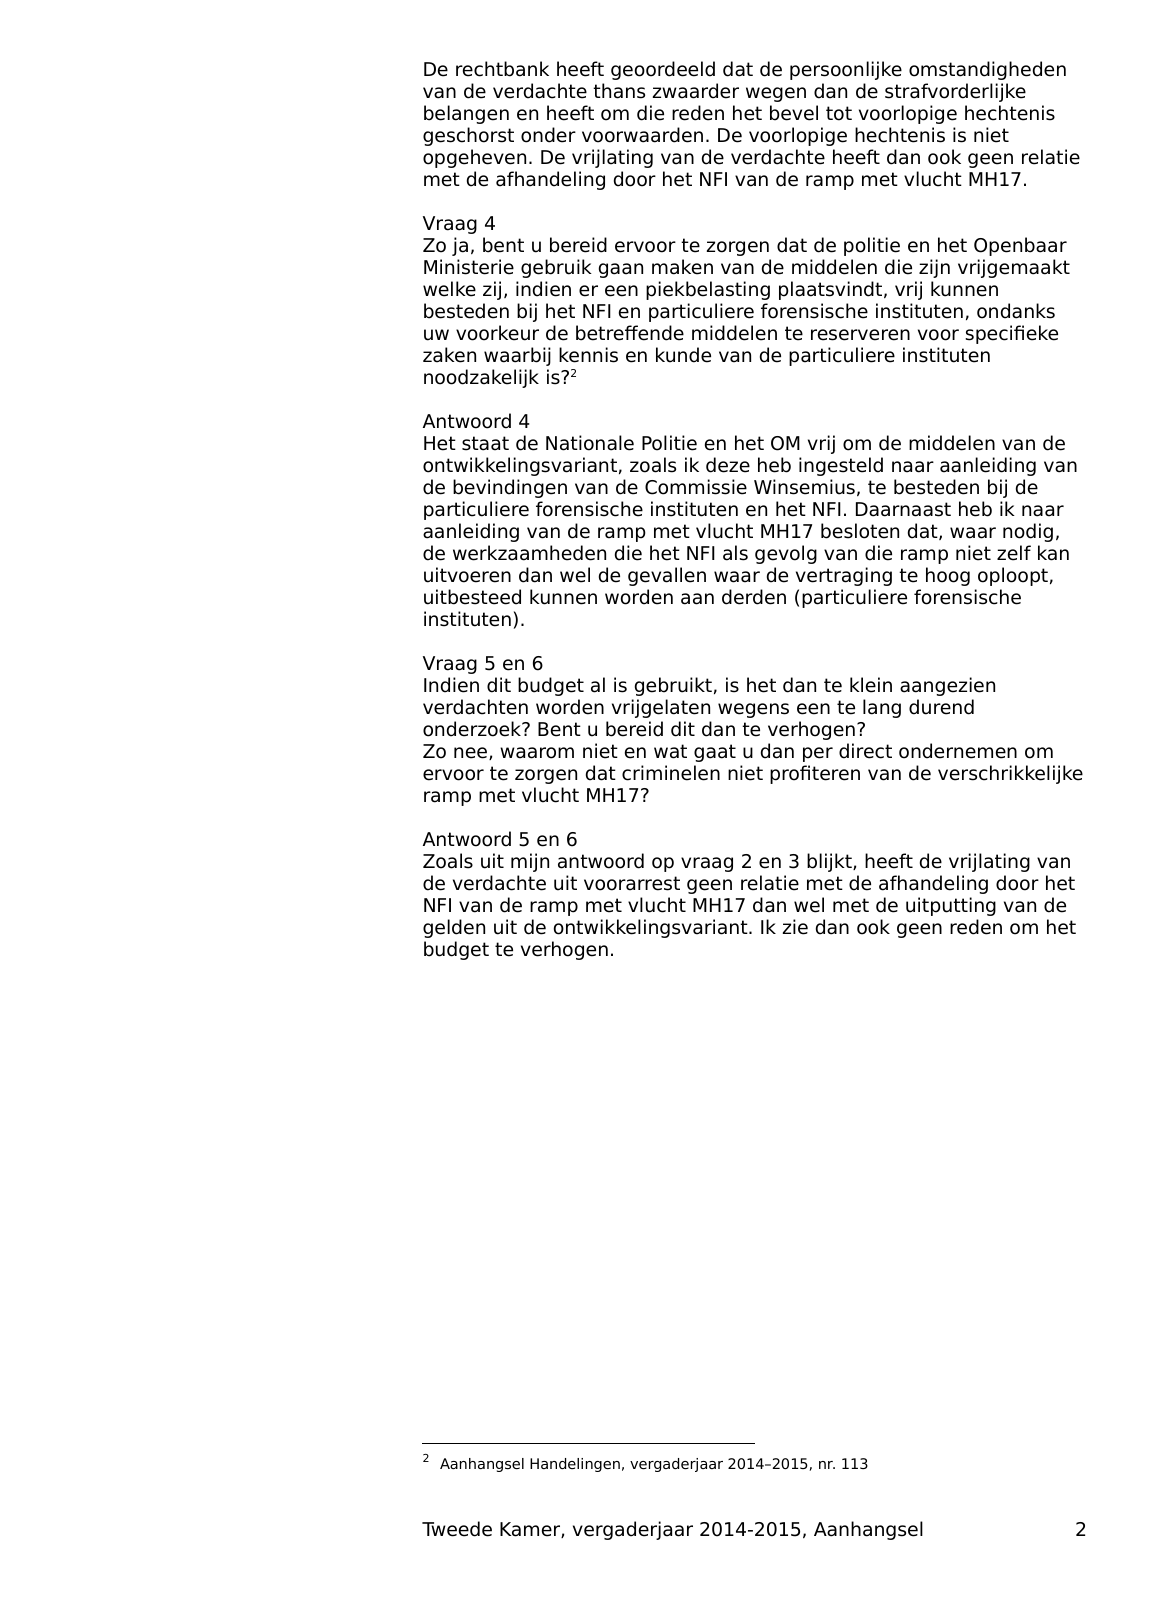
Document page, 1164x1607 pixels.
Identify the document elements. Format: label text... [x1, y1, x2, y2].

text Vraag 5 en 6 [422, 653, 1087, 675]
text Vraag 4 [422, 213, 1087, 235]
text Zo ja, bent u bereid ervoor te zorgen dat de politie en het Openbaar Ministerie gebruik gaan maken van de middelen die zijn vrijgemaakt welke zij, indien er een piekbelasting plaatsvindt, vrij kunnen besteden bij het NFI en particuliere forensische instituten, ondanks uw voorkeur de betreffende middelen te reserveren voor specifieke zaken waarbij kennis en kunde van de particuliere instituten noodzakelijk is? [422, 235, 1087, 389]
text Antwoord 5 en 6 [422, 829, 1087, 851]
text Het staat de Nationale Politie en het OM vrij om de middelen van de ontwikkelingsvariant, zoals ik deze heb ingesteld naar aanleiding van de bevindingen van de Commissie Winsemius, te besteden bij de particuliere forensische instituten en het NFI. Daarnaast heb ik naar aanleiding van de ramp met vlucht MH17 besloten dat, waar nodig, de werkzaamheden die het NFI als gevolg van die ramp niet zelf kan uitvoeren dan wel de gevallen waar de vertraging te hoog oploopt, uitbesteed kunnen worden aan derden (particuliere forensische instituten). [422, 433, 1087, 631]
text Antwoord 4 [422, 411, 1087, 433]
text Zo nee, waarom niet en wat gaat u dan per direct ondernemen om ervoor te zorgen dat criminelen niet profiteren van de verschrikkelijke ramp met vlucht MH17? [422, 741, 1087, 807]
text Aanhangsel Handelingen, vergaderjaar 2014–2015, nr. 113 [422, 1452, 1087, 1474]
text Indien dit budget al is gebruikt, is het dan te klein aangezien verdachten worden vrijgelaten wegens een te lang durend onderzoek? Bent u bereid dit dan te verhogen? [422, 675, 1087, 741]
text Zoals uit mijn antwoord op vraag 2 en 3 blijkt, heeft de vrijlating van de verdachte uit voorarrest geen relatie met de afhandeling door het NFI van de ramp met vlucht MH17 dan wel met de uitputting van de gelden uit de ontwikkelingsvariant. Ik zie dan ook geen reden om het budget te verhogen. [422, 851, 1087, 961]
text De rechtbank heeft geoordeeld dat de persoonlijke omstandigheden van de verdachte thans zwaarder wegen dan de strafvorderlijke belangen en heeft om die reden het bevel tot voorlopige hechtenis geschorst onder voorwaarden. De voorlopige hechtenis is niet opgeheven. De vrijlating van de verdachte heeft dan ook geen relatie met de afhandeling door het NFI van de ramp met vlucht MH17. [422, 59, 1087, 191]
